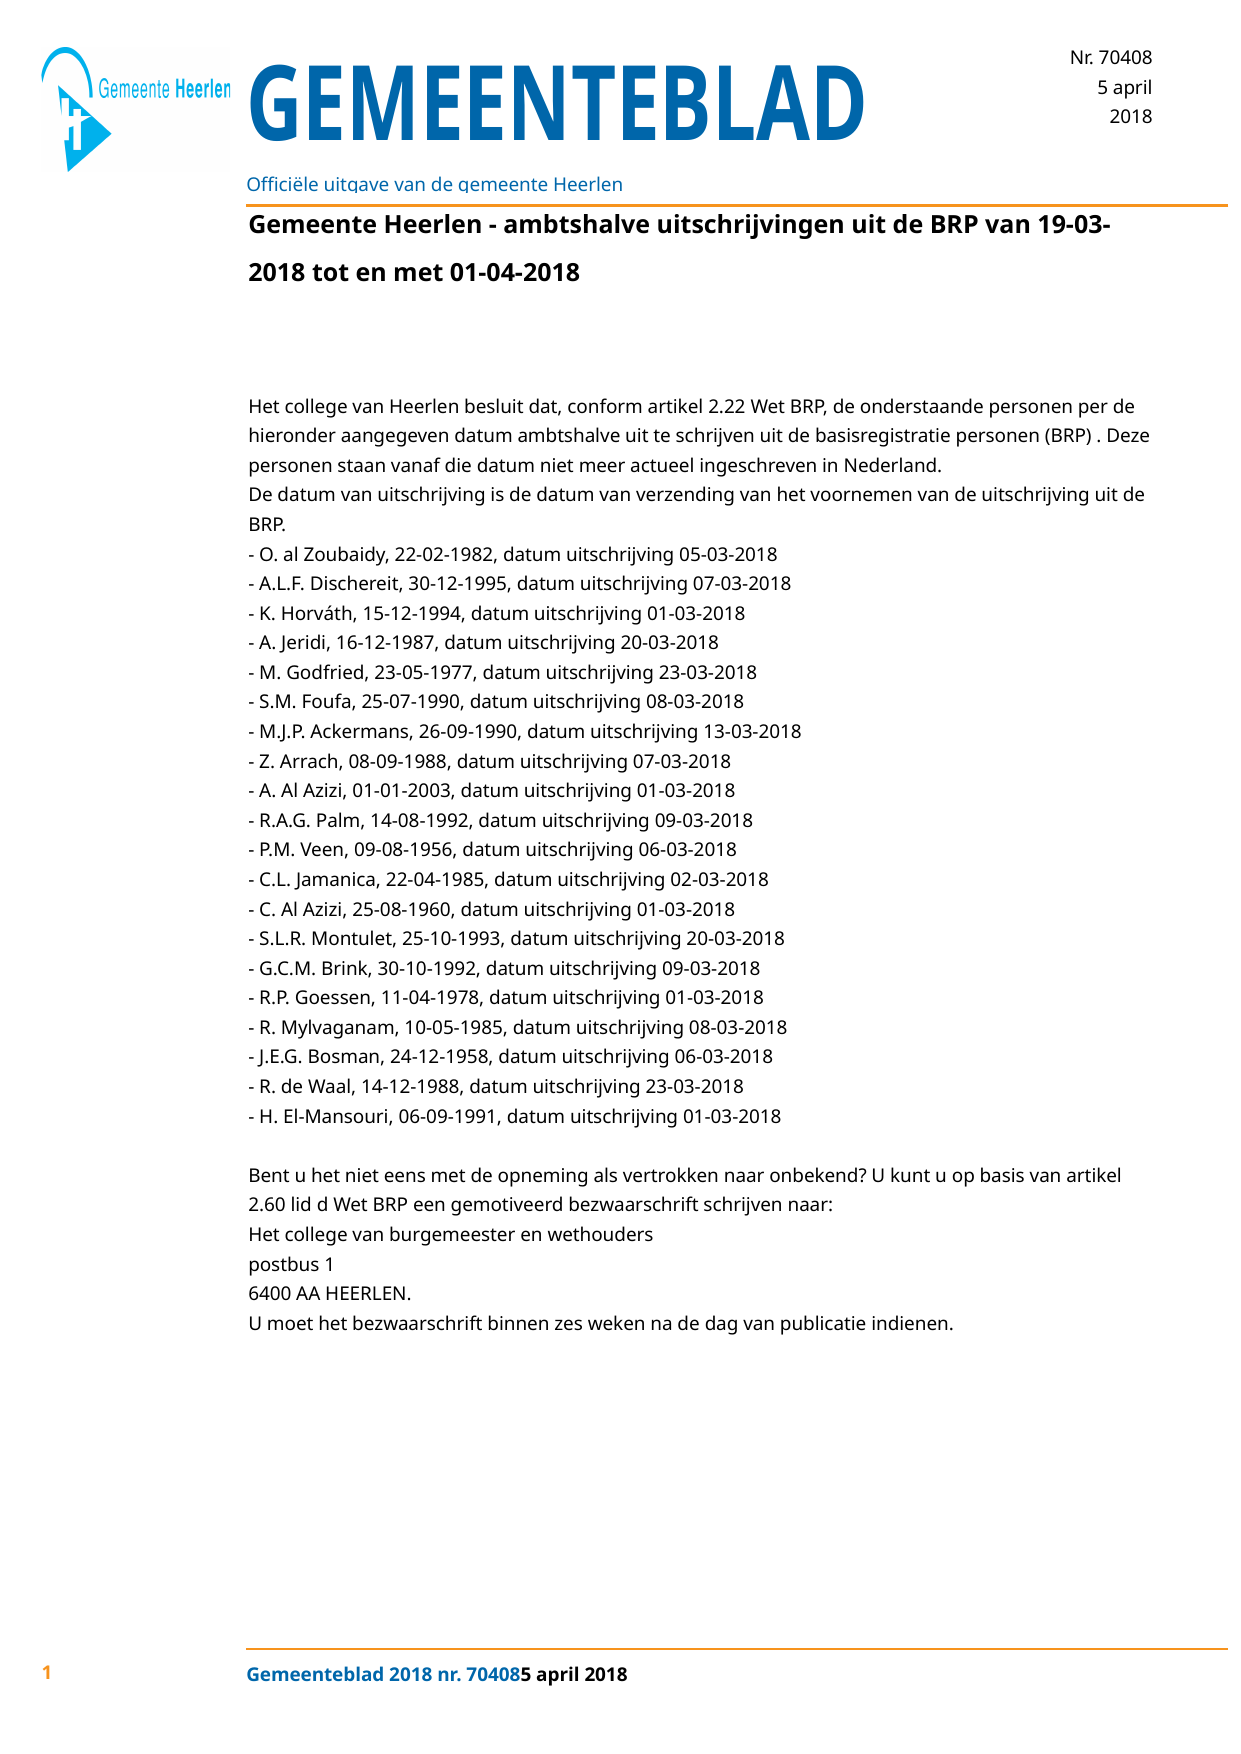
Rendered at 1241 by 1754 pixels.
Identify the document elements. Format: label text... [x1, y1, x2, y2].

picture [41, 47, 58, 70]
text - S.L.R. Montulet, 25-10-1993, datum uitschrijving 20-03-2018 [248, 925, 1152, 951]
text Bent u het niet eens met de opneming als vertrokken naar onbekend? U kunt u op basis van artikel 2.60 lid d Wet BRP een gemotiveerd bezwaarschrift schrijven naar: [248, 1162, 1152, 1217]
text - J.E.G. Bosman, 24-12-1958, datum uitschrijving 06-03-2018 [248, 1044, 1152, 1069]
text - P.M. Veen, 09-08-1956, datum uitschrijving 06-03-2018 [248, 837, 1152, 862]
text - R. Mylvaganam, 10-05-1985, datum uitschrijving 08-03-2018 [248, 1014, 1152, 1040]
text - A. Al Azizi, 01-01-2003, datum uitschrijving 01-03-2018 [248, 777, 1152, 803]
text - A.L.F. Dischereit, 30-12-1995, datum uitschrijving 07-03-2018 [248, 570, 1152, 596]
text - C. Al Azizi, 25-08-1960, datum uitschrijving 01-03-2018 [248, 896, 1152, 922]
text Gemeente Heerlen - ambtshalve uitschrijvingen uit de BRP van 19-03-2018 tot en met 01-04-2018 [248, 207, 1152, 288]
text Het college van burgemeester en wethouders [248, 1221, 1152, 1247]
text - R.P. Goessen, 11-04-1978, datum uitschrijving 01-03-2018 [248, 984, 1152, 1010]
text - C.L. Jamanica, 22-04-1985, datum uitschrijving 02-03-2018 [248, 866, 1152, 892]
text U moet het bezwaarschrift binnen zes weken na de dag van publicatie indienen. [248, 1310, 1152, 1336]
text - A. Jeridi, 16-12-1987, datum uitschrijving 20-03-2018 [248, 629, 1152, 655]
text - H. El-Mansouri, 06-09-1991, datum uitschrijving 01-03-2018 [248, 1103, 1152, 1129]
text 6400 AA HEERLEN. [248, 1280, 1152, 1306]
text - O. al Zoubaidy, 22-02-1982, datum uitschrijving 05-03-2018 [248, 541, 1152, 567]
text postbus 1 [248, 1251, 1152, 1277]
text - M. Godfried, 23-05-1977, datum uitschrijving 23-03-2018 [248, 659, 1152, 685]
text - S.M. Foufa, 25-07-1990, datum uitschrijving 08-03-2018 [248, 689, 1152, 714]
text - K. Horváth, 15-12-1994, datum uitschrijving 01-03-2018 [248, 600, 1152, 626]
text - M.J.P. Ackermans, 26-09-1990, datum uitschrijving 13-03-2018 [248, 718, 1152, 744]
text De datum van uitschrijving is de datum van verzending van het voornemen van de uitschrijving uit de BRP. [248, 482, 1152, 537]
text Het college van Heerlen besluit dat, conform artikel 2.22 Wet BRP, de onderstaande personen per de hieronder aangegeven datum ambtshalve uit te schrijven uit de basisregistratie personen (BRP) . Deze personen staan vanaf die datum niet meer actueel ingeschreven in Nederland. [248, 393, 1152, 478]
text - R. de Waal, 14-12-1988, datum uitschrijving 23-03-2018 [248, 1073, 1152, 1099]
text - R.A.G. Palm, 14-08-1992, datum uitschrijving 09-03-2018 [248, 807, 1152, 833]
picture [41, 47, 231, 172]
text - Z. Arrach, 08-09-1988, datum uitschrijving 07-03-2018 [248, 748, 1152, 774]
text - G.C.M. Brink, 30-10-1992, datum uitschrijving 09-03-2018 [248, 955, 1152, 981]
